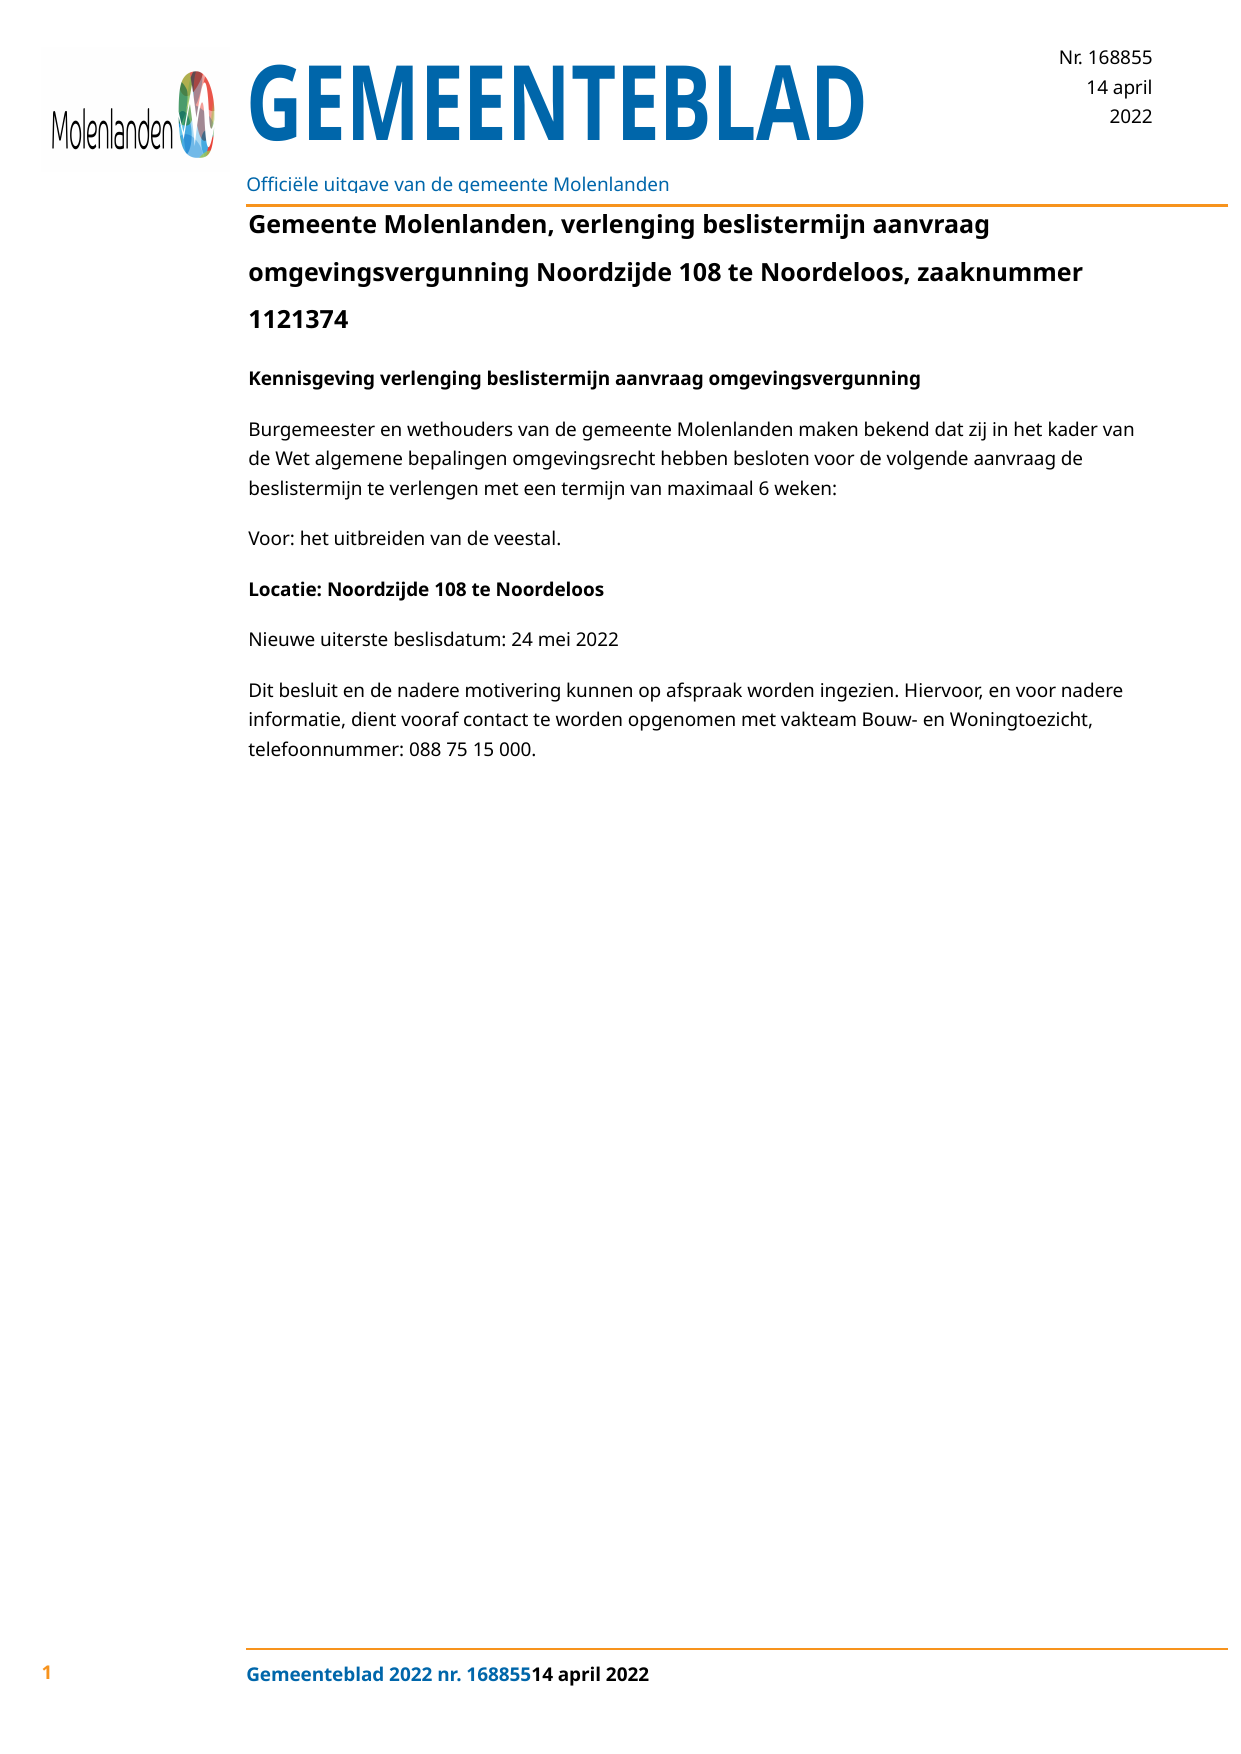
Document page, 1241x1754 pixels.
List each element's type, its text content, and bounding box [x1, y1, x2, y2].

text Dit besluit en de nadere motivering kunnen op afspraak worden ingezien. Hiervoor, en voor nadere informatie, dient vooraf contact te worden opgenomen met vakteam Bouw- en Woningtoezicht, telefoonnummer: 088 75 15 000. [248, 677, 1152, 762]
text Locatie: Noordzijde 108 te Noordeloos [248, 576, 1152, 602]
text Kennisgeving verlenging beslistermijn aanvraag omgevingsvergunning [248, 366, 1152, 391]
text Nieuwe uiterste beslisdatum: 24 mei 2022 [248, 626, 1152, 652]
text Voor: het uitbreiden van de veestal. [248, 526, 1152, 551]
picture [41, 47, 231, 172]
text Burgemeester en wethouders van de gemeente Molenlanden maken bekend dat zij in het kader van de Wet algemene bepalingen omgevingsrecht hebben besloten voor de volgende aanvraag de beslistermijn te verlengen met een termijn van maximaal 6 weken: [248, 416, 1152, 501]
text Gemeente Molenlanden, verlenging beslistermijn aanvraag omgevingsvergunning Noordzijde 108 te Noordeloos, zaaknummer 1121374 [248, 207, 1152, 336]
